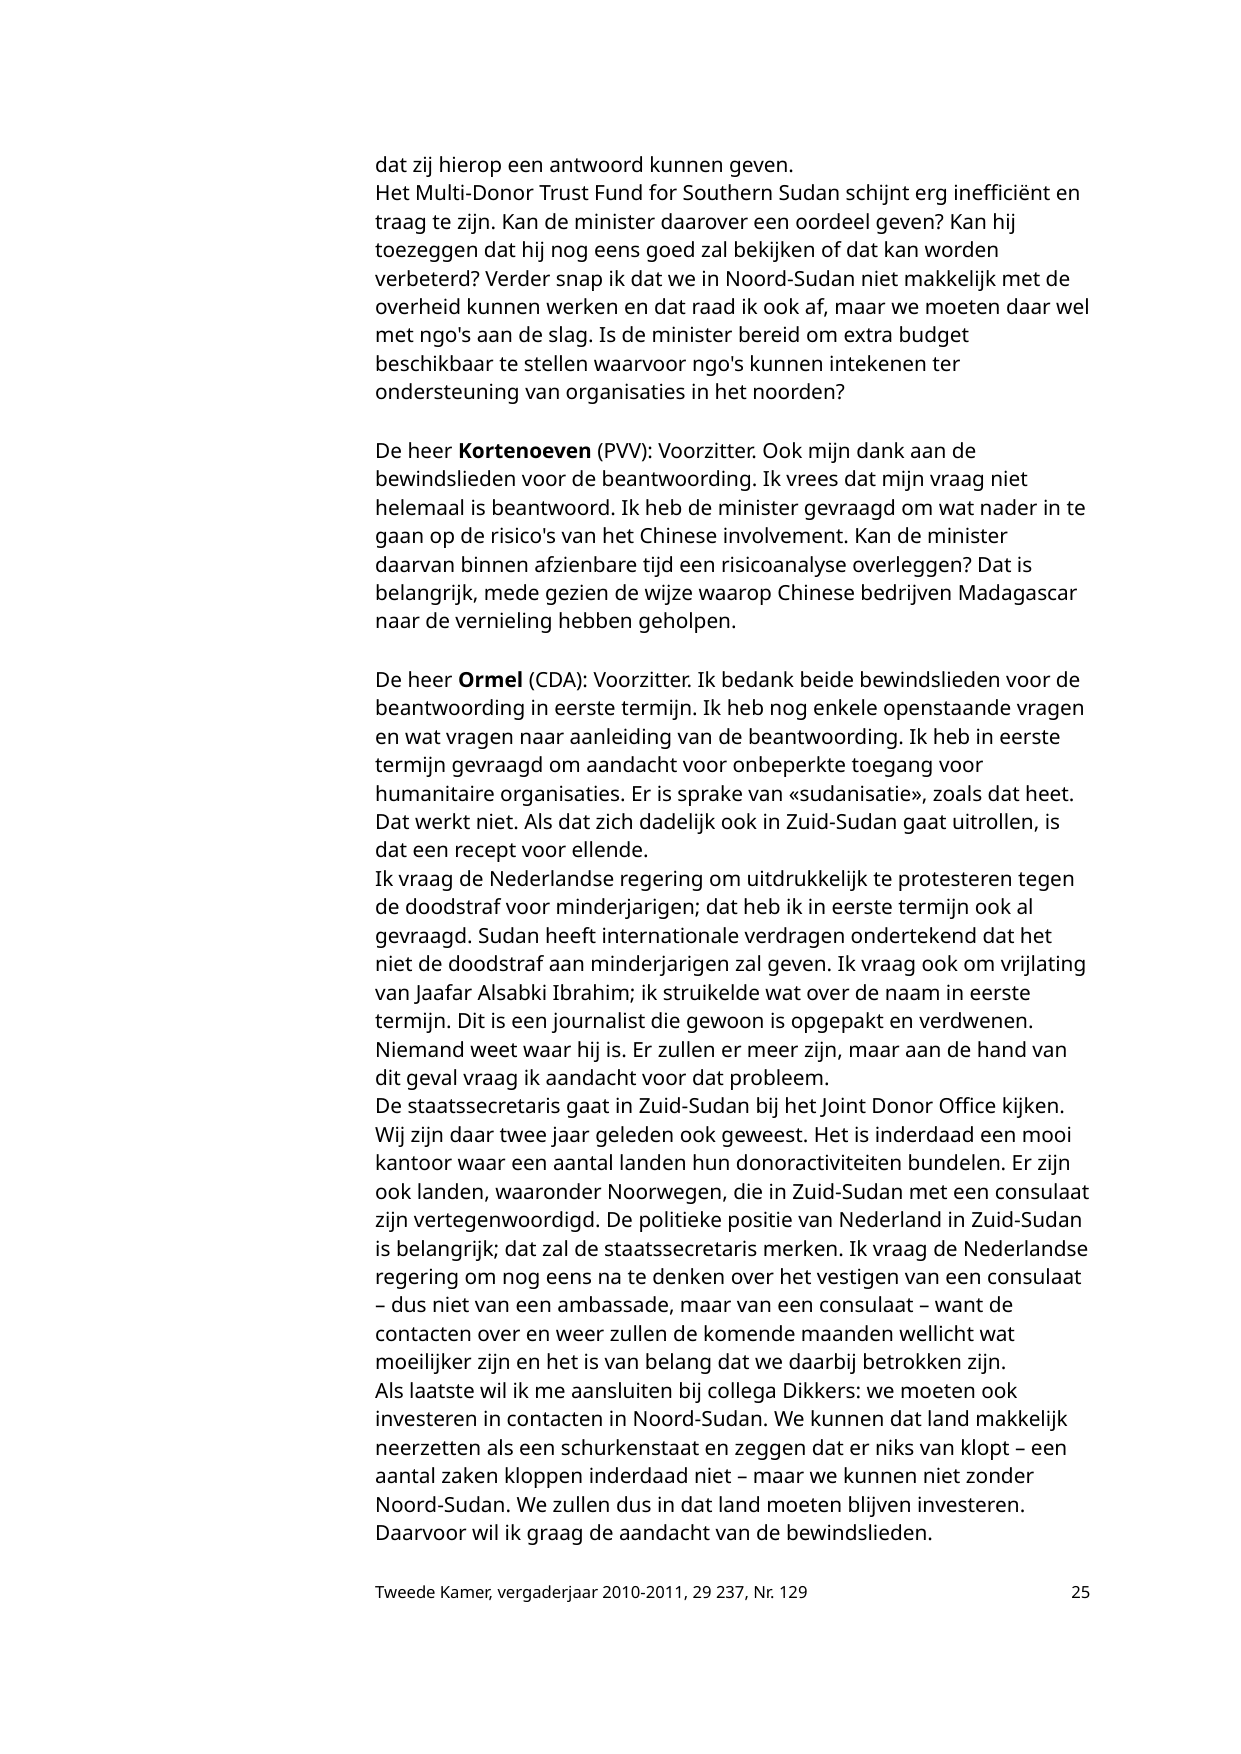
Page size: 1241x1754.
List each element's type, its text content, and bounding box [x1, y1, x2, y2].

text De staatssecretaris gaat in Zuid-Sudan bij het Joint Donor Office kijken. Wij zijn daar twee jaar geleden ook geweest. Het is inderdaad een mooi kantoor waar een aantal landen hun donoractiviteiten bundelen. Er zijn ook landen, waaronder Noorwegen, die in Zuid-Sudan met een consulaat zijn vertegenwoordigd. De politieke positie van Nederland in Zuid-Sudan is belangrijk; dat zal de staatssecretaris merken. Ik vraag de Nederlandse regering om nog eens na te denken over het vestigen van een consulaat – dus niet van een ambassade, maar van een consulaat – want de contacten over en weer zullen de komende maanden wellicht wat moeilijker zijn en het is van belang dat we daarbij betrokken zijn. [375, 1092, 1090, 1376]
text Het Multi-Donor Trust Fund for Southern Sudan schijnt erg inefficiënt en traag te zijn. Kan de minister daarover een oordeel geven? Kan hij toezeggen dat hij nog eens goed zal bekijken of dat kan worden verbeterd? Verder snap ik dat we in Noord-Sudan niet makkelijk met de overheid kunnen werken en dat raad ik ook af, maar we moeten daar wel met ngo's aan de slag. Is de minister bereid om extra budget beschikbaar te stellen waarvoor ngo's kunnen intekenen ter ondersteuning van organisaties in het noorden? [375, 178, 1090, 406]
text Ik vraag de Nederlandse regering om uitdrukkelijk te protesteren tegen de doodstraf voor minderjarigen; dat heb ik in eerste termijn ook al gevraagd. Sudan heeft internationale verdragen ondertekend dat het niet de doodstraf aan minderjarigen zal geven. Ik vraag ook om vrijlating van Jaafar Alsabki Ibrahim; ik struikelde wat over de naam in eerste termijn. Dit is een journalist die gewoon is opgepakt en verdwenen. Niemand weet waar hij is. Er zullen er meer zijn, maar aan de hand van dit geval vraag ik aandacht voor dat probleem. [375, 864, 1090, 1092]
text Als laatste wil ik me aansluiten bij collega Dikkers: we moeten ook investeren in contacten in Noord-Sudan. We kunnen dat land makkelijk neerzetten als een schurkenstaat en zeggen dat er niks van klopt – een aantal zaken kloppen inderdaad niet – maar we kunnen niet zonder Noord-Sudan. We zullen dus in dat land moeten blijven investeren. Daarvoor wil ik graag de aandacht van de bewindslieden. [375, 1376, 1090, 1547]
text De heer Ormel (CDA): Voorzitter. Ik bedank beide bewindslieden voor de beantwoording in eerste termijn. Ik heb nog enkele openstaande vragen en wat vragen naar aanleiding van de beantwoording. Ik heb in eerste termijn gevraagd om aandacht voor onbeperkte toegang voor humanitaire organisaties. Er is sprake van «sudanisatie», zoals dat heet. Dat werkt niet. Als dat zich dadelijk ook in Zuid-Sudan gaat uitrollen, is dat een recept voor ellende. [375, 665, 1090, 864]
text De heer Kortenoeven (PVV): Voorzitter. Ook mijn dank aan de bewindslieden voor de beantwoording. Ik vrees dat mijn vraag niet helemaal is beantwoord. Ik heb de minister gevraagd om wat nader in te gaan op de risico's van het Chinese involvement. Kan de minister daarvan binnen afzienbare tijd een risicoanalyse overleggen? Dat is belangrijk, mede gezien de wijze waarop Chinese bedrijven Madagascar naar de vernieling hebben geholpen. [375, 436, 1090, 635]
text dat zij hierop een antwoord kunnen geven. [375, 150, 1090, 178]
